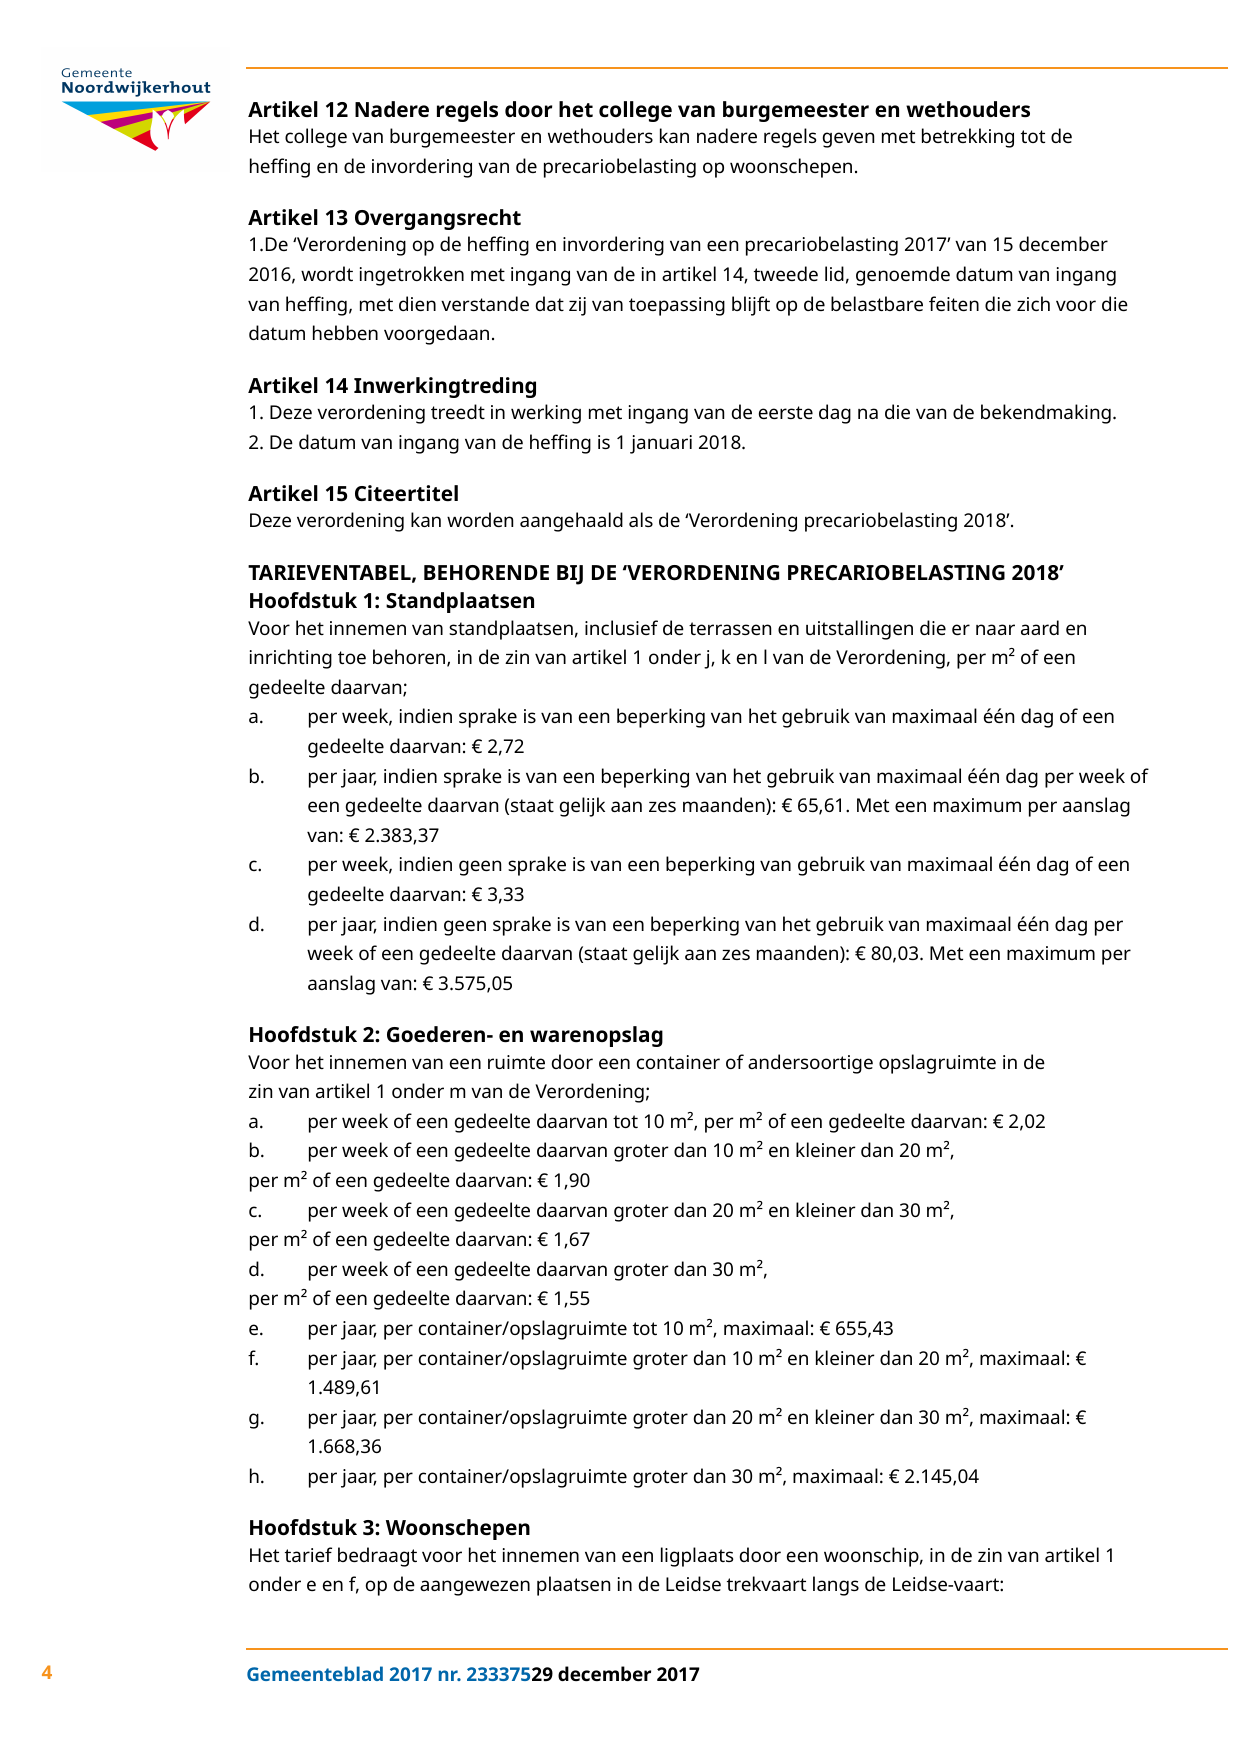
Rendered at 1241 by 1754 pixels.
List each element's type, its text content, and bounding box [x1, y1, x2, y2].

text Voor het innemen van een ruimte door een container of andersoortige opslagruimte in de [248, 1049, 1152, 1074]
list per week, indien sprake is van een beperking van het gebruik van maximaal één dag of een gedeelte daarvan: € 2,72 [248, 704, 1152, 759]
text 1. Deze verordening treedt in werking met ingang van de eerste dag na die van de bekendmaking. [248, 399, 1152, 425]
list per jaar, per container/opslagruimte groter dan 30 m², maximaal: € 2.145,04 [248, 1463, 1152, 1489]
picture [41, 47, 231, 172]
text 1.De ‘Verordening op de heffing en invordering van een precariobelasting 2017’ van 15 december 2016, wordt ingetrokken met ingang van de in artikel 14, tweede lid, genoemde datum van ingang van heffing, met dien verstande dat zij van toepassing blijft op de belastbare feiten die zich voor die datum hebben voorgedaan. [248, 232, 1152, 346]
list per week of een gedeelte daarvan groter dan 30 m², [248, 1256, 1152, 1282]
text zin van artikel 1 onder m van de Verordening; [248, 1078, 1152, 1104]
text Voor het innemen van standplaatsen, inclusief de terrassen en uitstallingen die er naar aard en inrichting toe behoren, in de zin van artikel 1 onder j, k en l van de Verordening, per m² of een gedeelte daarvan; [248, 615, 1152, 700]
text Artikel 12 Nadere regels door het college van burgemeester en wethouders [248, 95, 1152, 123]
list per week of een gedeelte daarvan groter dan 10 m² en kleiner dan 20 m², [248, 1138, 1152, 1163]
text per m² of een gedeelte daarvan: € 1,90 [248, 1167, 1152, 1193]
text per m² of een gedeelte daarvan: € 1,55 [248, 1286, 1152, 1311]
text Artikel 13 Overgangsrecht [248, 203, 1152, 232]
text heffing en de invordering van de precariobelasting op woonschepen. [248, 153, 1152, 178]
text per m² of een gedeelte daarvan: € 1,67 [248, 1226, 1152, 1252]
list per week of een gedeelte daarvan groter dan 20 m² en kleiner dan 30 m², [248, 1197, 1152, 1222]
list per jaar, per container/opslagruimte groter dan 20 m² en kleiner dan 30 m², maximaal: € 1.668,36 [248, 1404, 1152, 1459]
text Artikel 15 Citeertitel [248, 479, 1152, 508]
text Artikel 14 Inwerkingtreding [248, 371, 1152, 399]
text TARIEVENTABEL, BEHORENDE BIJ DE ‘VERORDENING PRECARIOBELASTING 2018’ Hoofdstuk 1: Standplaatsen [248, 558, 1152, 615]
list per jaar, per container/opslagruimte tot 10 m², maximaal: € 655,43 [248, 1315, 1152, 1341]
list per jaar, indien geen sprake is van een beperking van het gebruik van maximaal één dag per week of een gedeelte daarvan (staat gelijk aan zes maanden): € 80,03. Met een maximum per aanslag van: € 3.575,05 [248, 911, 1152, 996]
list per week of een gedeelte daarvan tot 10 m², per m² of een gedeelte daarvan: € 2,02 [248, 1108, 1152, 1134]
list per jaar, indien sprake is van een beperking van het gebruik van maximaal één dag per week of een gedeelte daarvan (staat gelijk aan zes maanden): € 65,61. Met een maximum per aanslag van: € 2.383,37 [248, 763, 1152, 848]
text Hoofdstuk 3: Woonschepen [248, 1513, 1152, 1542]
text Deze verordening kan worden aangehaald als de ‘Verordening precariobelasting 2018’. [248, 508, 1152, 533]
list per jaar, per container/opslagruimte groter dan 10 m² en kleiner dan 20 m², maximaal: € 1.489,61 [248, 1345, 1152, 1400]
text Het tarief bedraagt voor het innemen van een ligplaats door een woonschip, in de zin van artikel 1 onder e en f, op de aangewezen plaatsen in de Leidse trekvaart langs de Leidse-vaart: [248, 1542, 1152, 1597]
list per week, indien geen sprake is van een beperking van gebruik van maximaal één dag of een gedeelte daarvan: € 3,33 [248, 852, 1152, 907]
text 2. De datum van ingang van de heffing is 1 januari 2018. [248, 429, 1152, 454]
text Hoofdstuk 2: Goederen- en warenopslag [248, 1020, 1152, 1049]
text Het college van burgemeester en wethouders kan nadere regels geven met betrekking tot de [248, 123, 1152, 149]
